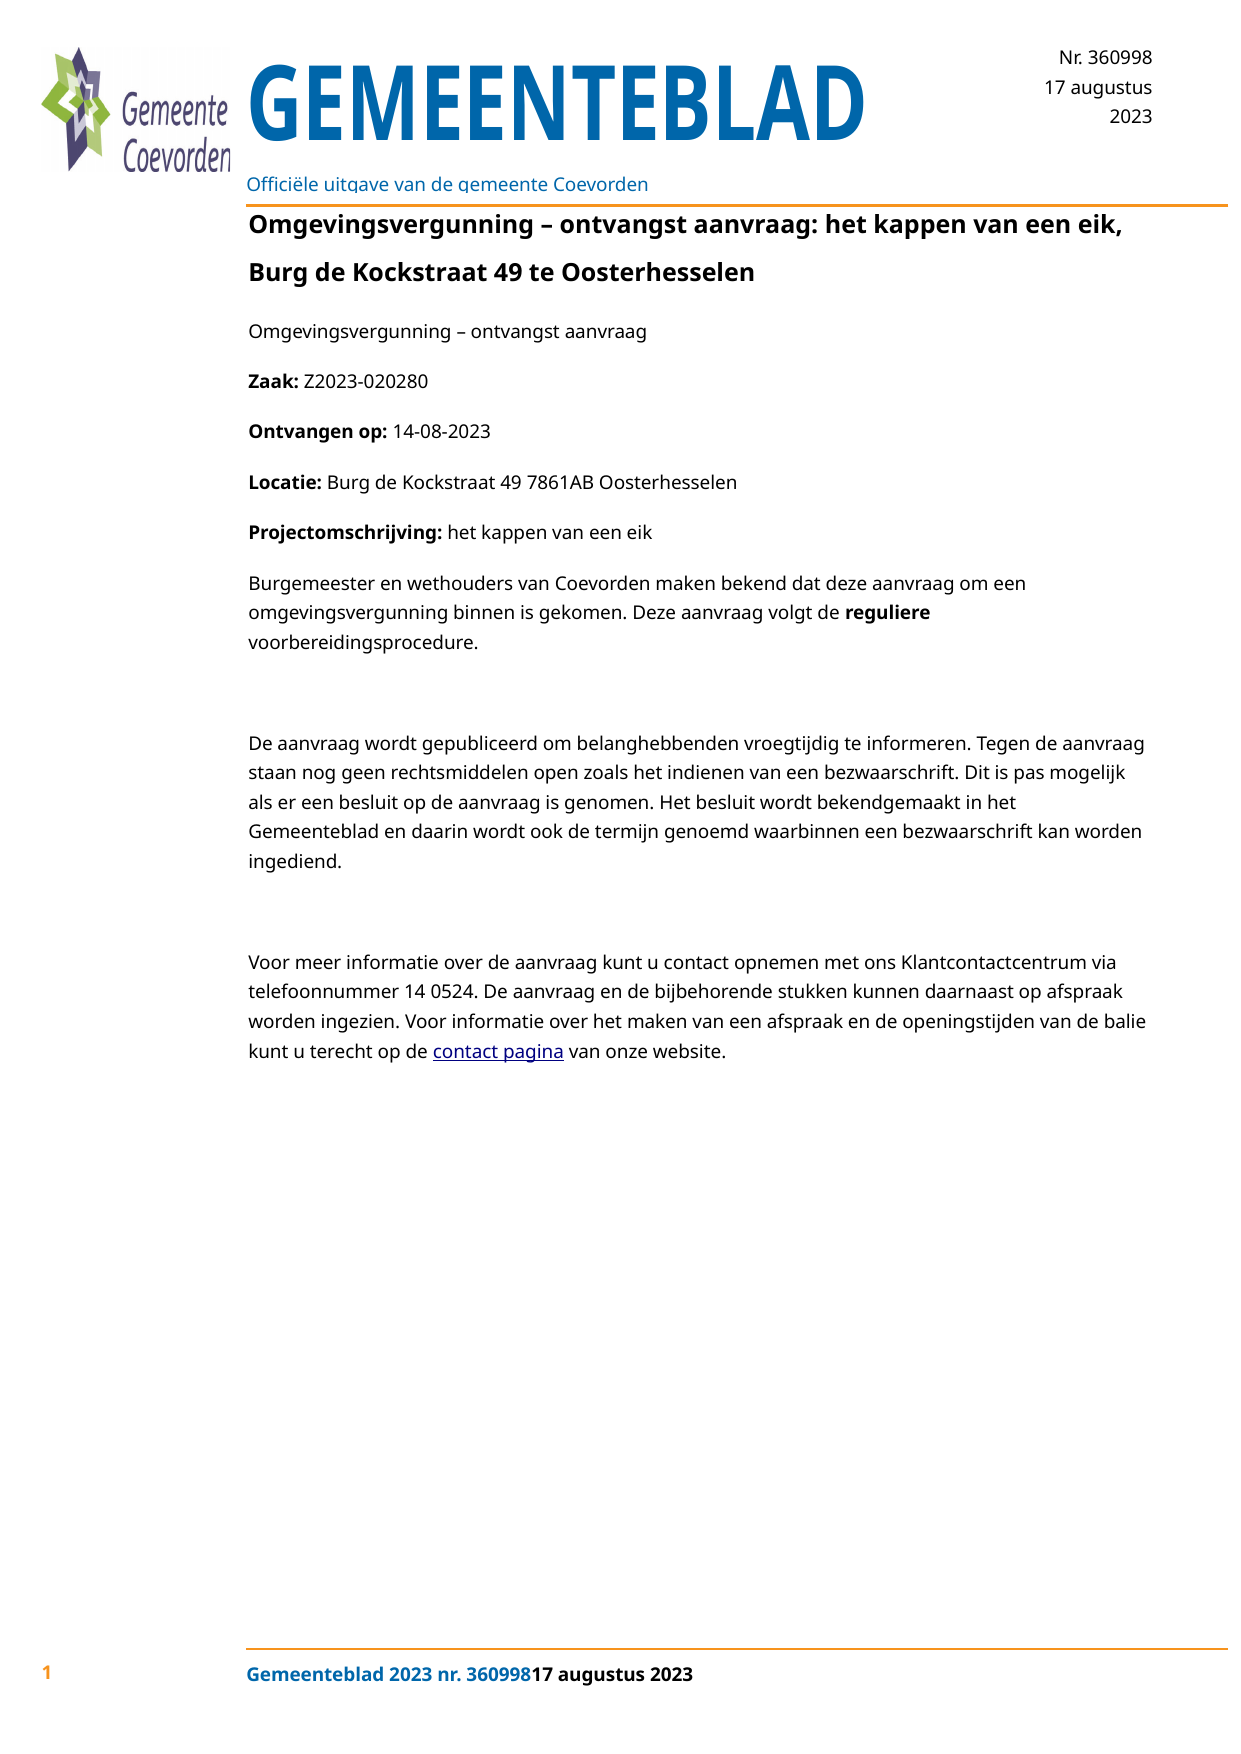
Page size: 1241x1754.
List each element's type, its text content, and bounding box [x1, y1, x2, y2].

text Projectomschrijving: het kappen van een eik [248, 519, 1152, 545]
text Ontvangen op: 14-08-2023 [248, 419, 1152, 444]
text Zaak: Z2023-020280 [248, 368, 1152, 394]
text Omgevingsvergunning – ontvangst aanvraag: het kappen van een eik, Burg de Kockstraat 49 te Oosterhesselen [248, 207, 1152, 288]
text Burgemeester en wethouders van Coevorden maken bekend dat deze aanvraag om een omgevingsvergunning binnen is gekomen. Deze aanvraag volgt de reguliere voorbereidingsprocedure. [248, 570, 1152, 655]
picture [41, 47, 231, 172]
text Voor meer informatie over de aanvraag kunt u contact opnemen met ons Klantcontactcentrum via telefoonnummer 14 0524. De aanvraag en de bijbehorende stukken kunnen daarnaast op afspraak worden ingezien. Voor informatie over het maken van een afspraak en de openingstijden van de balie kunt u terecht op de contact pagina van onze website. [248, 949, 1152, 1064]
text De aanvraag wordt gepubliceerd om belanghebbenden vroegtijdig te informeren. Tegen de aanvraag staan nog geen rechtsmiddelen open zoals het indienen van een bezwaarschrift. Dit is pas mogelijk als er een besluit op de aanvraag is genomen. Het besluit wordt bekendgemaakt in het Gemeenteblad en daarin wordt ook de termijn genoemd waarbinnen een bezwaarschrift kan worden ingediend. [248, 730, 1152, 874]
text Omgevingsvergunning – ontvangst aanvraag [248, 318, 1152, 344]
text Locatie: Burg de Kockstraat 49 7861AB Oosterhesselen [248, 469, 1152, 495]
